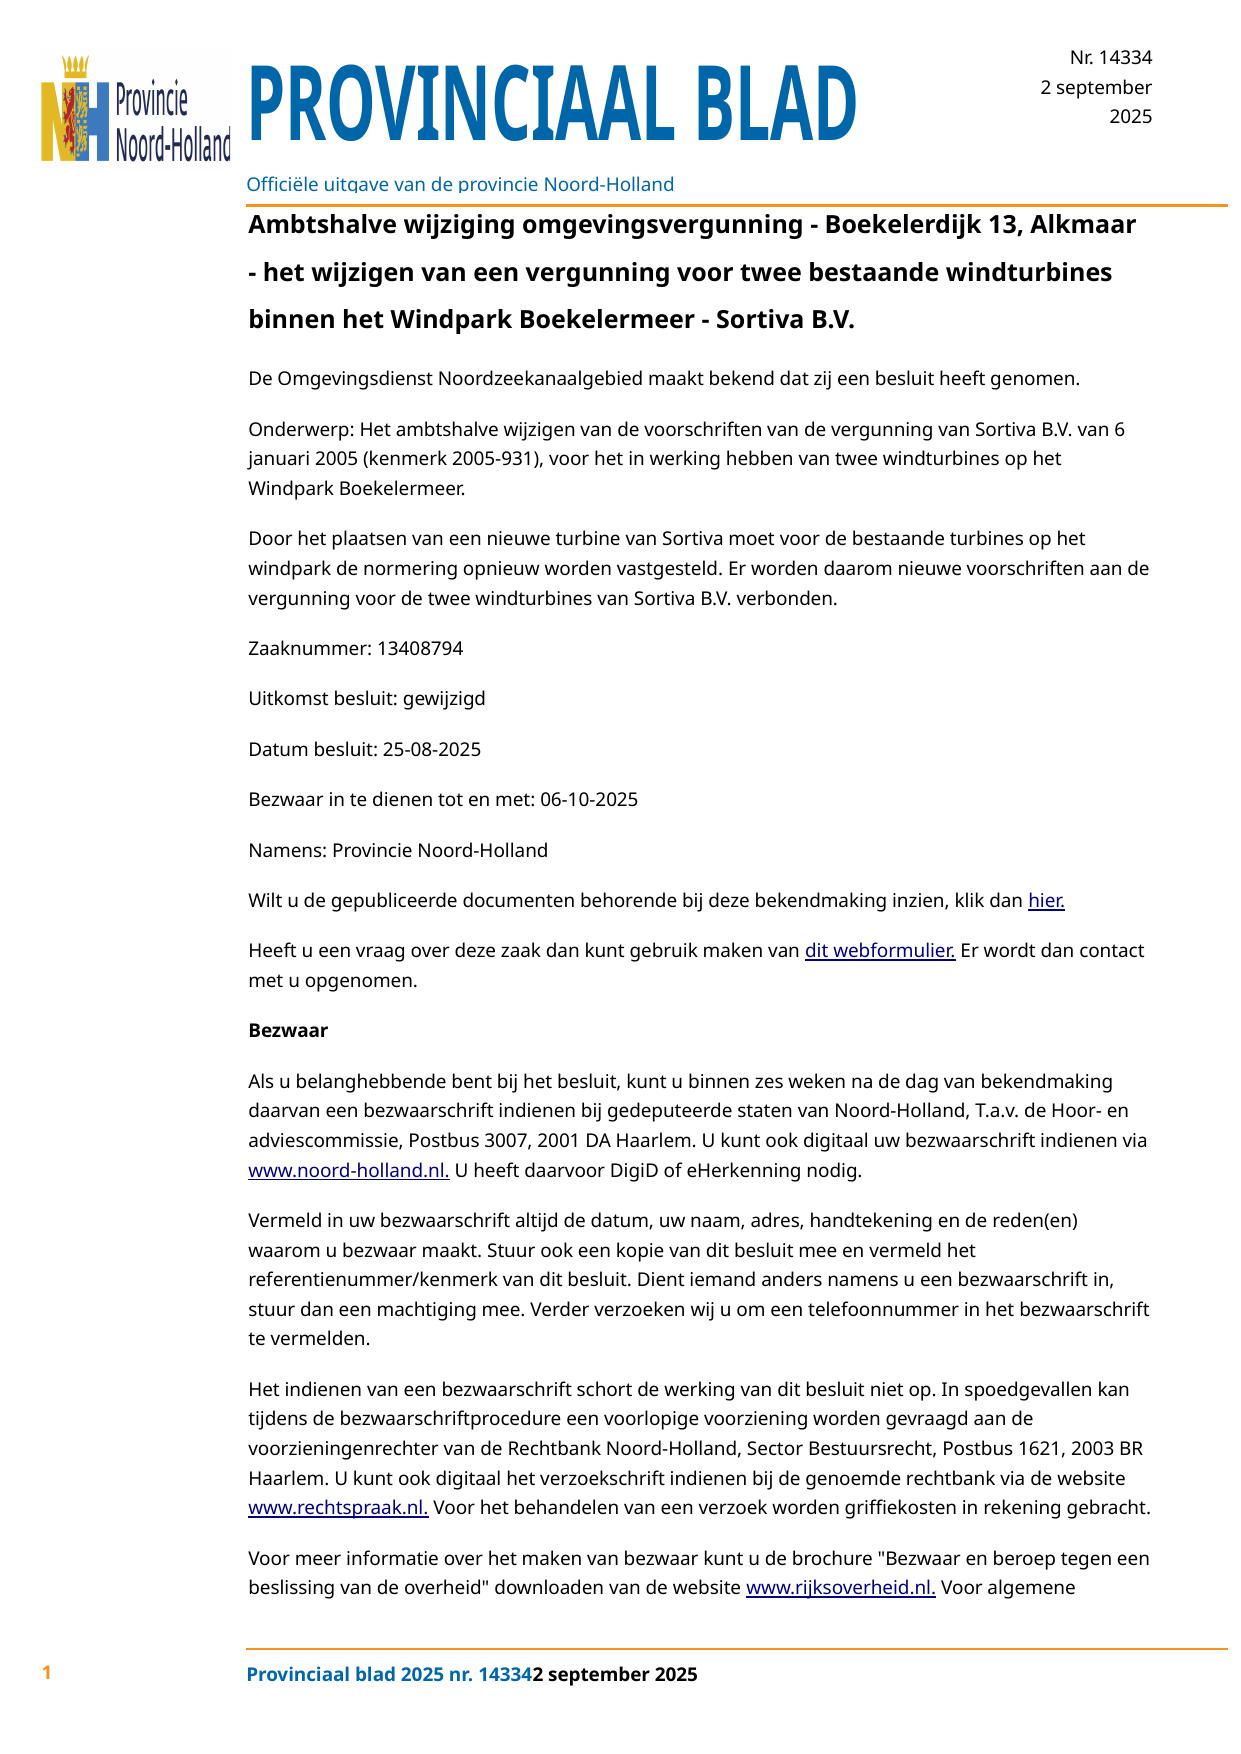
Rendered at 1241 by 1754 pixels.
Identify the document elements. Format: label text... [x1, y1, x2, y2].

text Wilt u de gepubliceerde documenten behorende bij deze bekendmaking inzien, klik dan hier. [248, 887, 1152, 913]
text Bezwaar [248, 1018, 1152, 1043]
text Zaaknummer: 13408794 [248, 635, 1152, 661]
picture [41, 47, 231, 172]
text De Omgevingsdienst Noordzeekanaalgebied maakt bekend dat zij een besluit heeft genomen. [248, 366, 1152, 391]
text Het indienen van een bezwaarschrift schort de werking van dit besluit niet op. In spoedgevallen kan tijdens de bezwaarschriftprocedure een voorlopige voorziening worden gevraagd aan de voorzieningenrechter van de Rechtbank Noord-Holland, Sector Bestuursrecht, Postbus 1621, 2003 BR Haarlem. U kunt ook digitaal het verzoekschrift indienen bij de genoemde rechtbank via de website www.rechtspraak.nl. Voor het behandelen van een verzoek worden griffiekosten in rekening gebracht. [248, 1376, 1152, 1520]
text Ambtshalve wijziging omgevingsvergunning - Boekelerdijk 13, Alkmaar - het wijzigen van een vergunning voor twee bestaande windturbines binnen het Windpark Boekelermeer - Sortiva B.V. [248, 207, 1152, 336]
text Onderwerp: Het ambtshalve wijzigen van de voorschriften van de vergunning van Sortiva B.V. van 6 januari 2005 (kenmerk 2005-931), voor het in werking hebben van twee windturbines op het Windpark Boekelermeer. [248, 416, 1152, 501]
text Door het plaatsen van een nieuwe turbine van Sortiva moet voor de bestaande turbines op het windpark de normering opnieuw worden vastgesteld. Er worden daarom nieuwe voorschriften aan de vergunning voor de twee windturbines van Sortiva B.V. verbonden. [248, 526, 1152, 610]
text Als u belanghebbende bent bij het besluit, kunt u binnen zes weken na de dag van bekendmaking daarvan een bezwaarschrift indienen bij gedeputeerde staten van Noord-Holland, T.a.v. de Hoor- en adviescommissie, Postbus 3007, 2001 DA Haarlem. U kunt ook digitaal uw bezwaarschrift indienen via www.noord-holland.nl. U heeft daarvoor DigiD of eHerkenning nodig. [248, 1068, 1152, 1182]
text Datum besluit: 25-08-2025 [248, 736, 1152, 762]
text Voor meer informatie over het maken van bezwaar kunt u de brochure "Bezwaar en beroep tegen een beslissing van de overheid" downloaden van de website www.rijksoverheid.nl. Voor algemene [248, 1545, 1152, 1600]
text Bezwaar in te dienen tot en met: 06-10-2025 [248, 786, 1152, 812]
text Uitkomst besluit: gewijzigd [248, 686, 1152, 711]
text Namens: Provincie Noord-Holland [248, 837, 1152, 862]
text Heeft u een vraag over deze zaak dan kunt gebruik maken van dit webformulier. Er wordt dan contact met u opgenomen. [248, 938, 1152, 993]
text Vermeld in uw bezwaarschrift altijd de datum, uw naam, adres, handtekening en de reden(en) waarom u bezwaar maakt. Stuur ook een kopie van dit besluit mee en vermeld het referentienummer/kenmerk van dit besluit. Dient iemand anders namens u een bezwaarschrift in, stuur dan een machtiging mee. Verder verzoeken wij u om een telefoonnummer in het bezwaarschrift te vermelden. [248, 1207, 1152, 1351]
